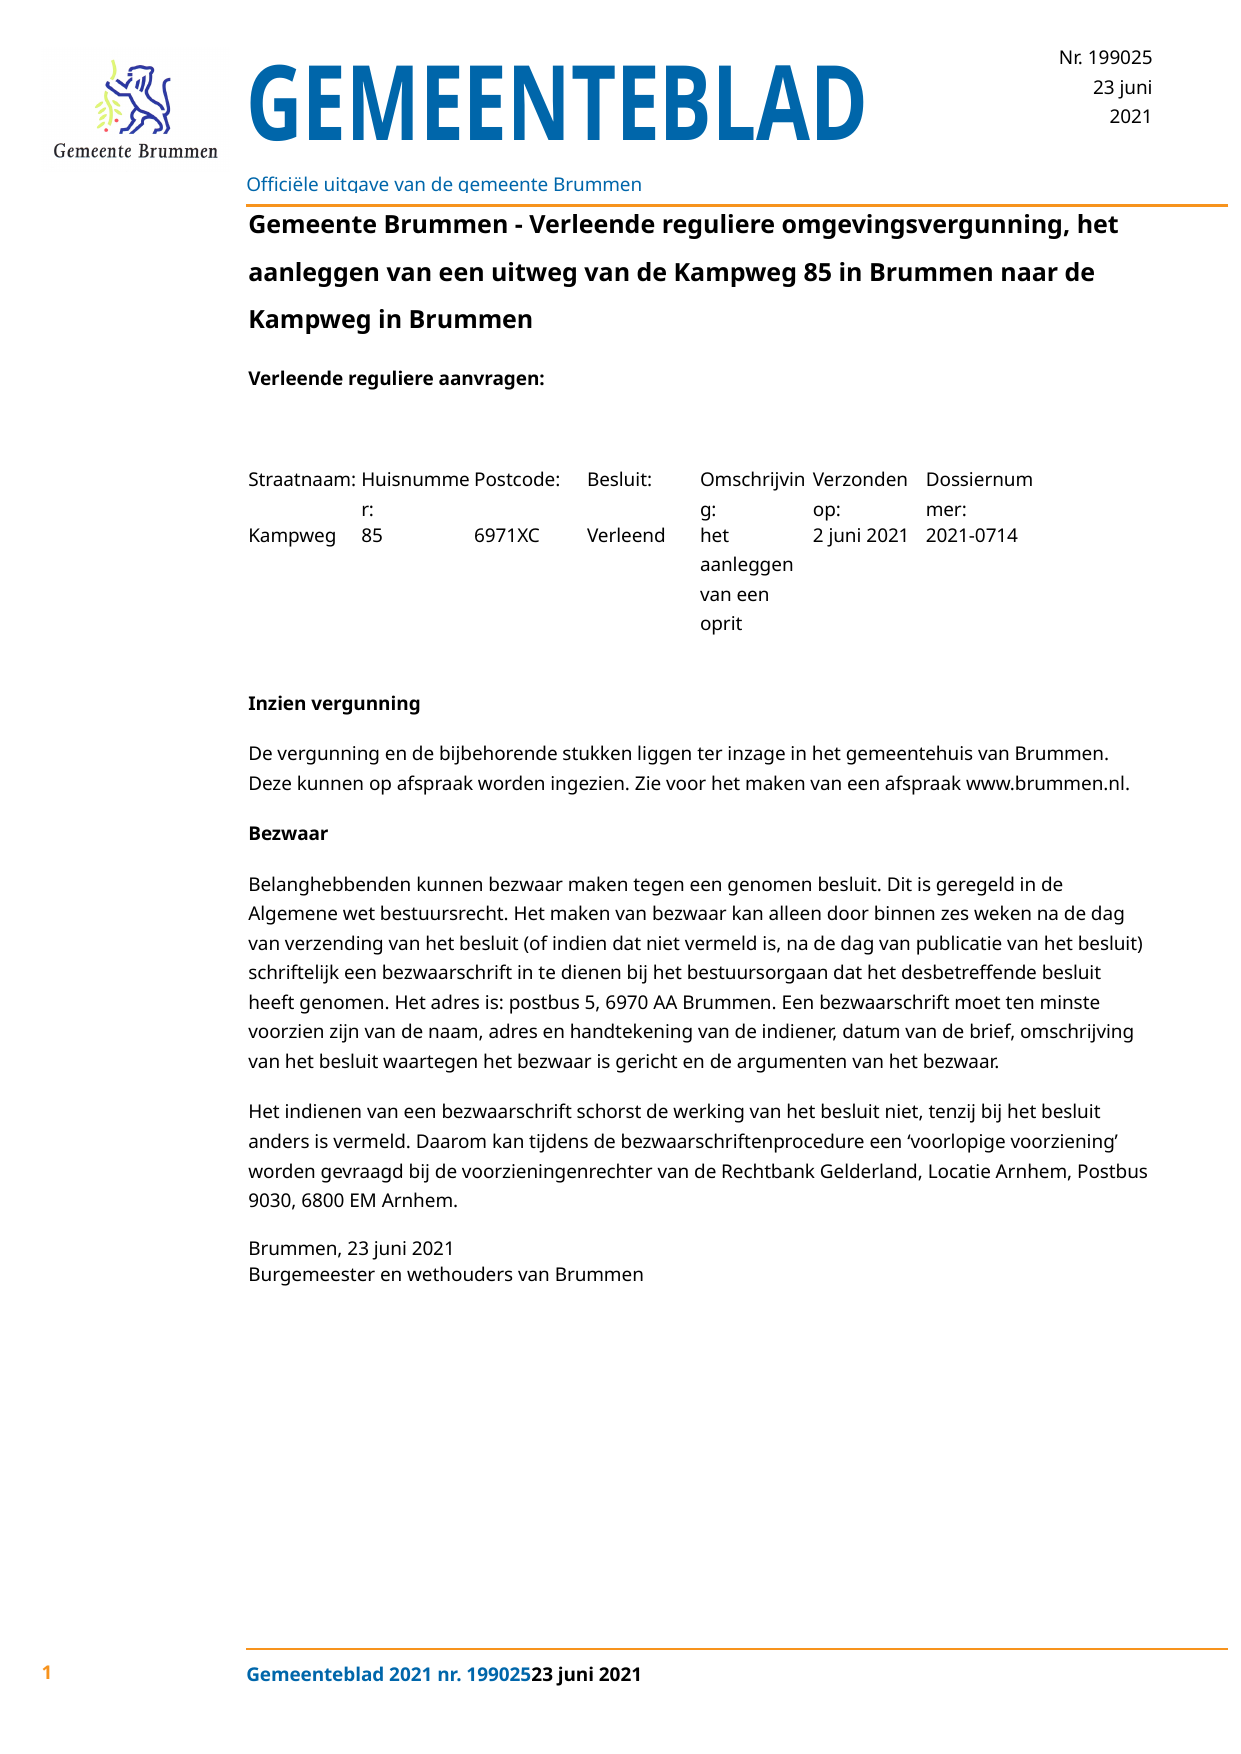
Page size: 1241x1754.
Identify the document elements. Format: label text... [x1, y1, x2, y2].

table_header [1039, 466, 1152, 522]
table_cell 2021-0714 [926, 522, 1038, 636]
table_header Dossiernummer: [926, 466, 1038, 522]
text Bezwaar [248, 820, 1152, 846]
table_cell Kampweg [248, 522, 361, 636]
table_header Omschrijving: [700, 466, 813, 522]
table_cell [1039, 522, 1152, 636]
table_header Huisnummer: [361, 466, 474, 522]
table_cell Verleend [587, 522, 700, 636]
table_cell 85 [361, 522, 474, 636]
table_header Straatnaam: [248, 466, 361, 522]
text Inzien vergunning [248, 690, 1152, 716]
text Belanghebbenden kunnen bezwaar maken tegen een genomen besluit. Dit is geregeld in de Algemene wet bestuursrecht. Het maken van bezwaar kan alleen door binnen zes weken na de dag van verzending van het besluit (of indien dat niet vermeld is, na de dag van publicatie van het besluit) schriftelijk een bezwaarschrift in te dienen bij het bestuursorgaan dat het desbetreffende besluit heeft genomen. Het adres is: postbus 5, 6970 AA Brummen. Een bezwaarschrift moet ten minste voorzien zijn van de naam, adres en handtekening van de indiener, datum van de brief, omschrijving van het besluit waartegen het bezwaar is gericht en de argumenten van het bezwaar. [248, 871, 1152, 1074]
text Het indienen van een bezwaarschrift schorst de werking van het besluit niet, tenzij bij het besluit anders is vermeld. Daarom kan tijdens de bezwaarschriftenprocedure een ‘voorlopige voorziening’ worden gevraagd bij de voorzieningenrechter van de Rechtbank Gelderland, Locatie Arnhem, Postbus 9030, 6800 EM Arnhem. [248, 1099, 1152, 1213]
table_cell 6971XC [474, 522, 587, 636]
text Gemeente Brummen - Verleende reguliere omgevingsvergunning, het aanleggen van een uitweg van de Kampweg 85 in Brummen naar de Kampweg in Brummen [248, 207, 1152, 336]
text Burgemeester en wethouders van Brummen [248, 1261, 1152, 1287]
picture [41, 47, 231, 172]
table_header Besluit: [587, 466, 700, 522]
table_header Verzonden op: [813, 466, 926, 522]
table_header Postcode: [474, 466, 587, 522]
text Brummen, 23 juni 2021 [248, 1235, 1152, 1261]
table_cell 2 juni 2021 [813, 522, 926, 636]
table_cell het aanleggen van een oprit [700, 522, 813, 636]
text De vergunning en de bijbehorende stukken liggen ter inzage in het gemeentehuis van Brummen. Deze kunnen op afspraak worden ingezien. Zie voor het maken van een afspraak www.brummen.nl. [248, 740, 1152, 796]
text Verleende reguliere aanvragen: [248, 366, 1152, 391]
